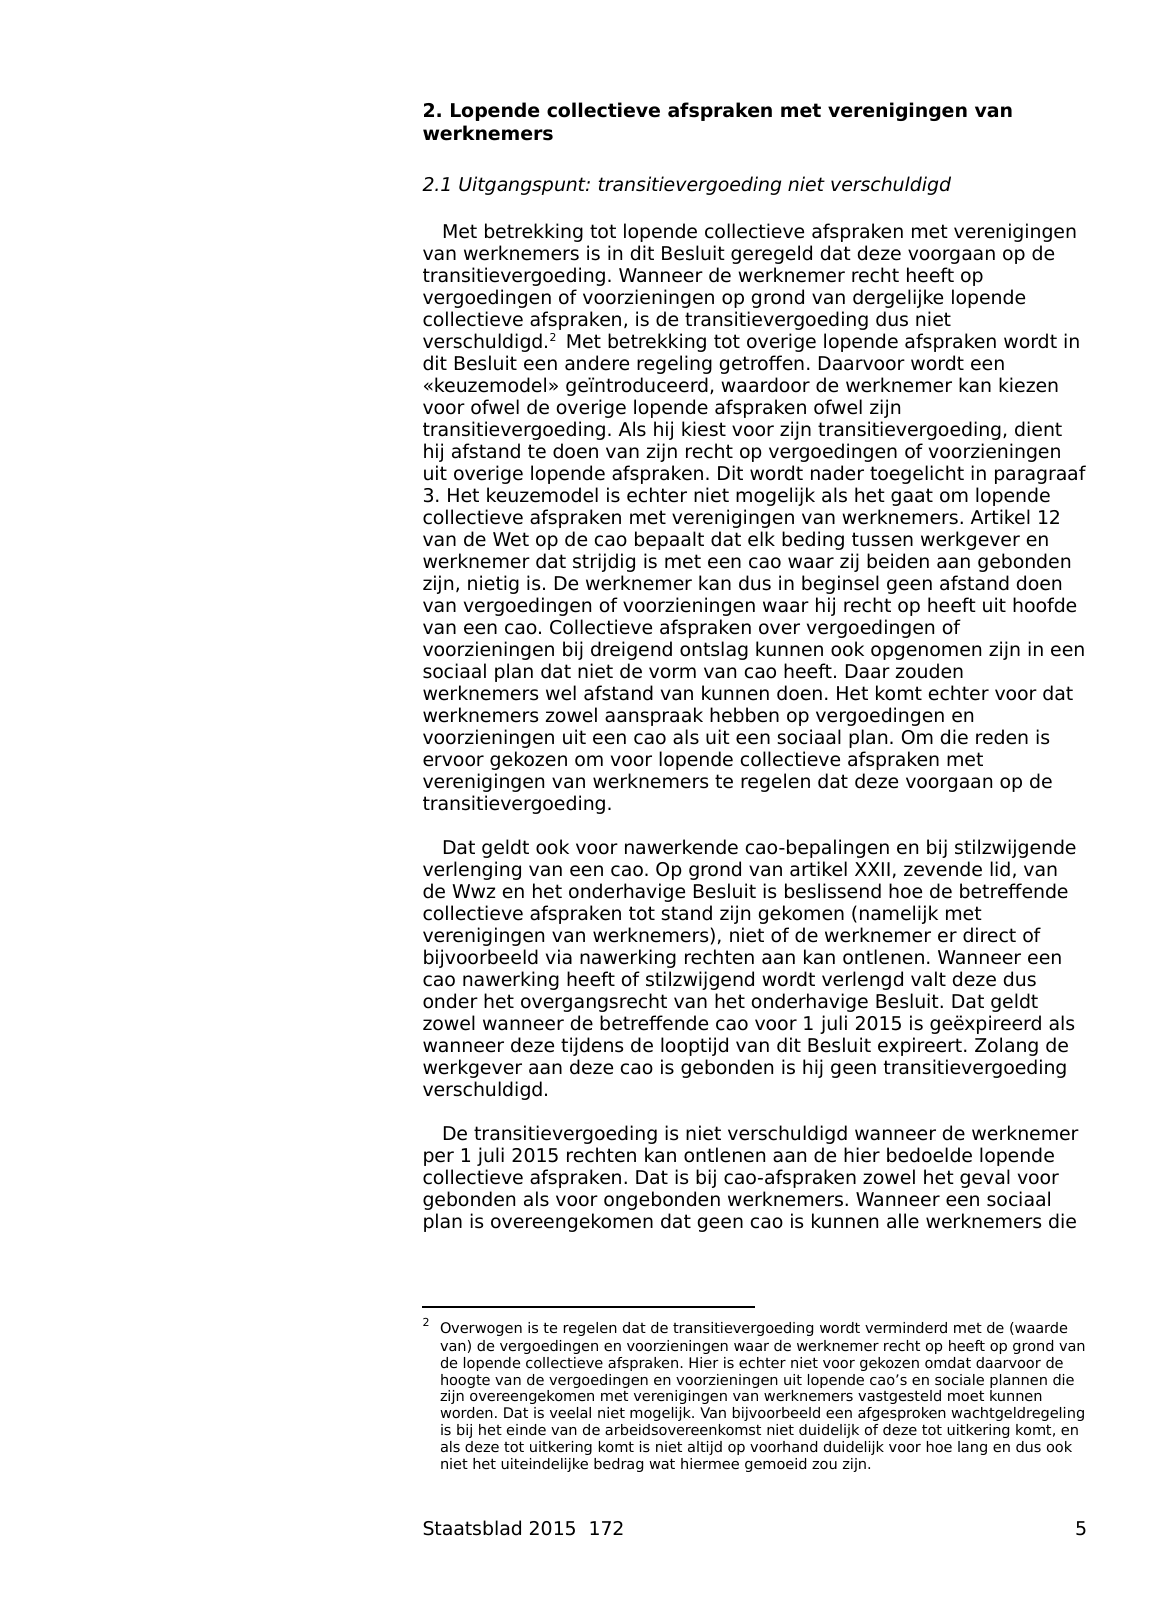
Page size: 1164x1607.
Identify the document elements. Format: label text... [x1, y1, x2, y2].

subtitle 2.1 Uitgangspunt: transitievergoeding niet verschuldigd [422, 174, 1087, 196]
text Overwogen is te regelen dat de transitievergoeding wordt verminderd met de (waarde van) de vergoedingen en voorzieningen waar de werknemer recht op heeft op grond van de lopende collectieve afspraken. Hier is echter niet voor gekozen omdat daarvoor de hoogte van de vergoedingen en voorzieningen uit lopende cao’s en sociale plannen die zijn overeengekomen met verenigingen van werknemers vastgesteld moet kunnen worden. Dat is veelal niet mogelijk. Van bijvoorbeeld een afgesproken wachtgeldregeling is bij het einde van de arbeidsovereenkomst niet duidelijk of deze tot uitkering komt, en als deze tot uitkering komt is niet altijd op voorhand duidelijk voor hoe lang en dus ook niet het uiteindelijke bedrag wat hiermee gemoeid zou zijn. [422, 1316, 1087, 1473]
text Dat geldt ook voor nawerkende cao-bepalingen en bij stilzwijgende verlenging van een cao. Op grond van artikel XXII, zevende lid, van de Wwz en het onderhavige Besluit is beslissend hoe de betreffende collectieve afspraken tot stand zijn gekomen (namelijk met verenigingen van werknemers), niet of de werknemer er direct of bijvoorbeeld via nawerking rechten aan kan ontlenen. Wanneer een cao nawerking heeft of stilzwijgend wordt verlengd valt deze dus onder het overgangsrecht van het onderhavige Besluit. Dat geldt zowel wanneer de betreffende cao voor 1 juli 2015 is geëxpireerd als wanneer deze tijdens de looptijd van dit Besluit expireert. Zolang de werkgever aan deze cao is gebonden is hij geen transitievergoeding verschuldigd. [422, 837, 1087, 1101]
text De transitievergoeding is niet verschuldigd wanneer de werknemer per 1 juli 2015 rechten kan ontlenen aan de hier bedoelde lopende collectieve afspraken. Dat is bij cao-afspraken zowel het geval voor gebonden als voor ongebonden werknemers. Wanneer een sociaal plan is overeengekomen dat geen cao is kunnen alle werknemers die [422, 1123, 1087, 1233]
text Met betrekking tot lopende collectieve afspraken met verenigingen van werknemers is in dit Besluit geregeld dat deze voorgaan op de transitievergoeding. Wanneer de werknemer recht heeft op vergoedingen of voorzieningen op grond van dergelijke lopende collectieve afspraken, is de transitievergoeding dus niet verschuldigd. Met betrekking tot overige lopende afspraken wordt in dit Besluit een andere regeling getroffen. Daarvoor wordt een «keuzemodel» geïntroduceerd, waardoor de werknemer kan kiezen voor ofwel de overige lopende afspraken ofwel zijn transitievergoeding. Als hij kiest voor zijn transitievergoeding, dient hij afstand te doen van zijn recht op vergoedingen of voorzieningen uit overige lopende afspraken. Dit wordt nader toegelicht in paragraaf 3. Het keuzemodel is echter niet mogelijk als het gaat om lopende collectieve afspraken met verenigingen van werknemers. Artikel 12 van de Wet op de cao bepaalt dat elk beding tussen werkgever en werknemer dat strijdig is met een cao waar zij beiden aan gebonden zijn, nietig is. De werknemer kan dus in beginsel geen afstand doen van vergoedingen of voorzieningen waar hij recht op heeft uit hoofde van een cao. Collectieve afspraken over vergoedingen of voorzieningen bij dreigend ontslag kunnen ook opgenomen zijn in een sociaal plan dat niet de vorm van cao heeft. Daar zouden werknemers wel afstand van kunnen doen. Het komt echter voor dat werknemers zowel aanspraak hebben op vergoedingen en voorzieningen uit een cao als uit een sociaal plan. Om die reden is ervoor gekozen om voor lopende collectieve afspraken met verenigingen van werknemers te regelen dat deze voorgaan op de transitievergoeding. [422, 221, 1087, 815]
subtitle 2. Lopende collectieve afspraken met verenigingen van werknemers [422, 100, 1087, 144]
